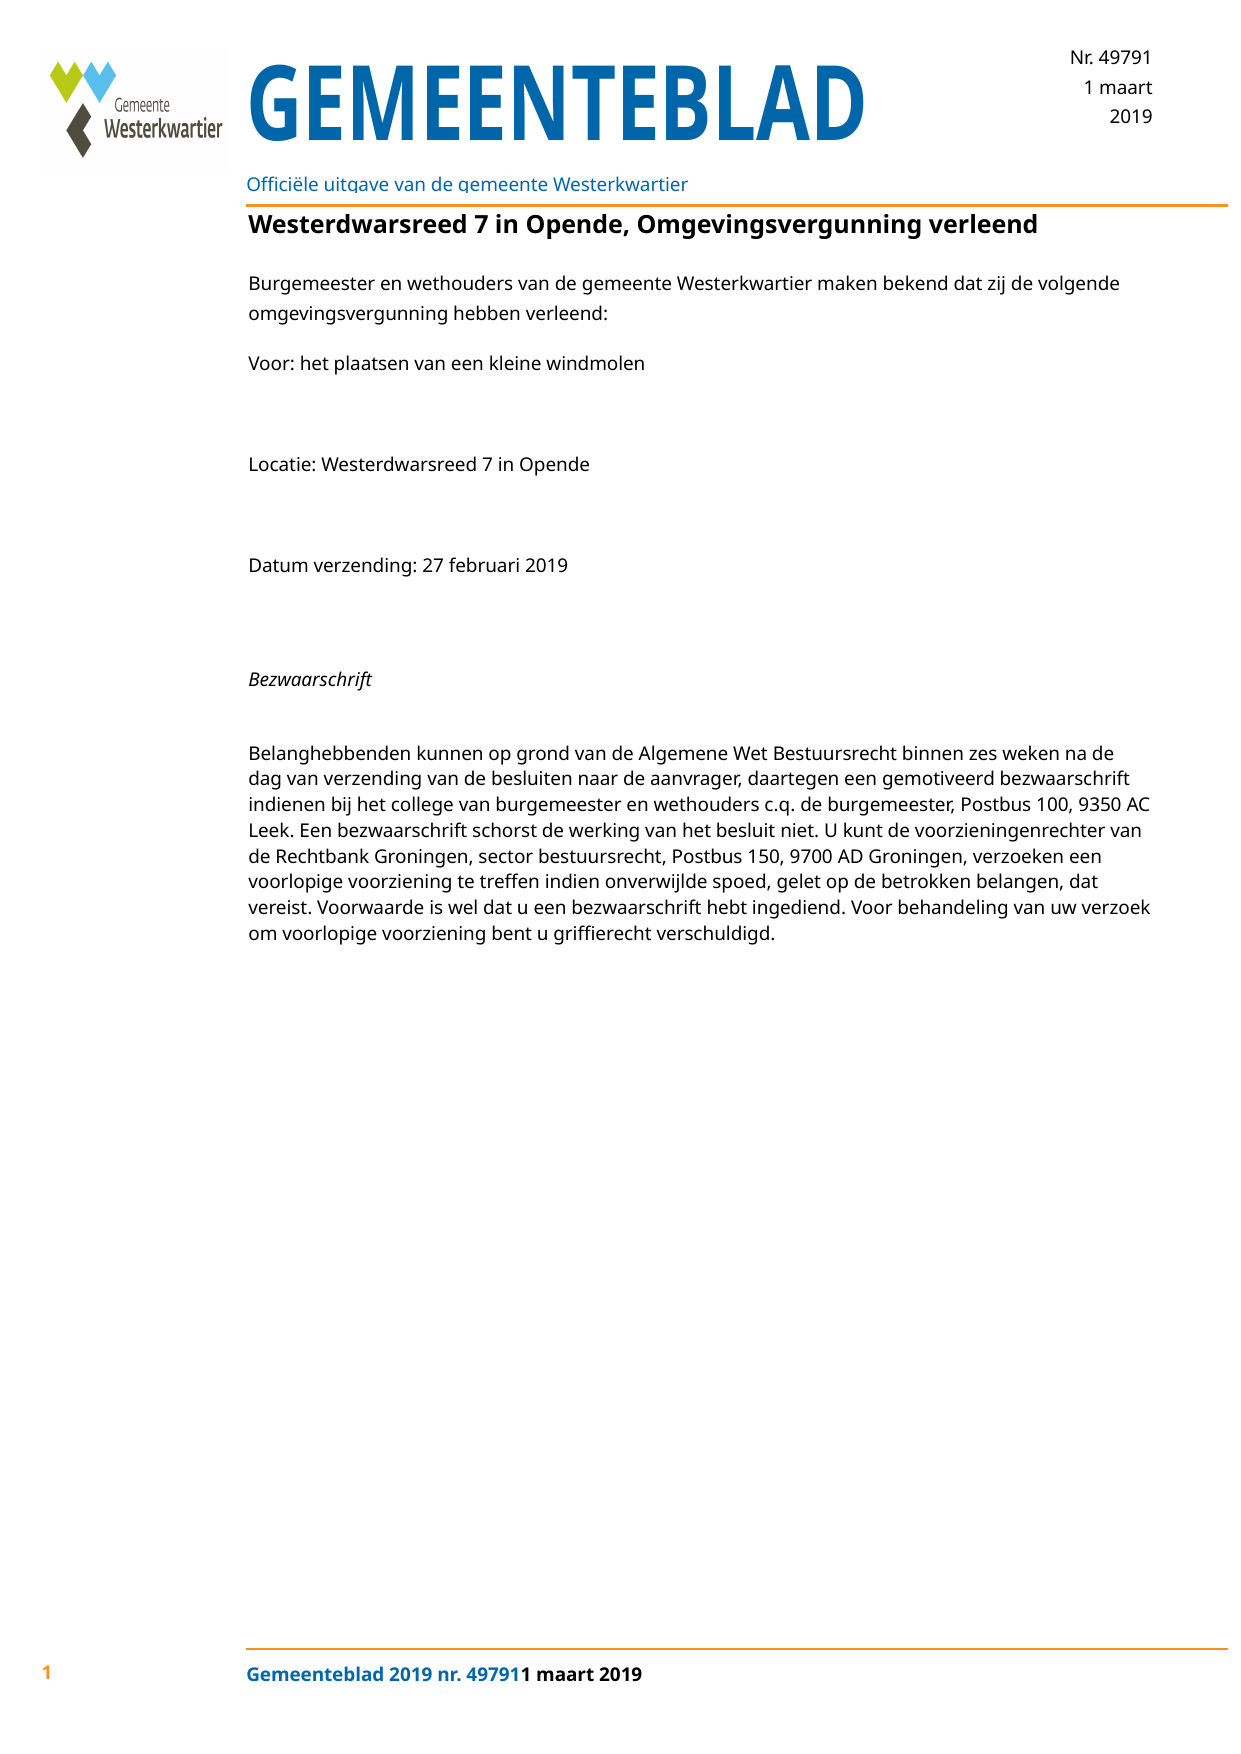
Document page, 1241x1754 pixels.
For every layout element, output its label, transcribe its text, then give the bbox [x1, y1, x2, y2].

text Belanghebbenden kunnen op grond van de Algemene Wet Bestuursrecht binnen zes weken na de dag van verzending van de besluiten naar de aanvrager, daartegen een gemotiveerd bezwaarschrift indienen bij het college van burgemeester en wethouders c.q. de burgemeester, Postbus 100, 9350 AC Leek. Een bezwaarschrift schorst de werking van het besluit niet. U kunt de voorzieningenrechter van de Rechtbank Groningen, sector bestuursrecht, Postbus 150, 9700 AD Groningen, verzoeken een voorlopige voorziening te treffen indien onverwijlde spoed, gelet op de betrokken belangen, dat vereist. Voorwaarde is wel dat u een bezwaarschrift hebt ingediend. Voor behandeling van uw verzoek om voorlopige voorziening bent u griffierecht verschuldigd. [248, 740, 1152, 946]
text Westerdwarsreed 7 in Opende, Omgevingsvergunning verleend [248, 207, 1152, 241]
picture [41, 47, 231, 172]
text Burgemeester en wethouders van de gemeente Westerkwartier maken bekend dat zij de volgende omgevingsvergunning hebben verleend: [248, 270, 1152, 326]
text Bezwaarschrift [248, 666, 1152, 692]
text Locatie: Westerdwarsreed 7 in Opende [248, 451, 1152, 477]
text Datum verzending: 27 februari 2019 [248, 552, 1152, 578]
text Voor: het plaatsen van een kleine windmolen [248, 350, 1152, 376]
